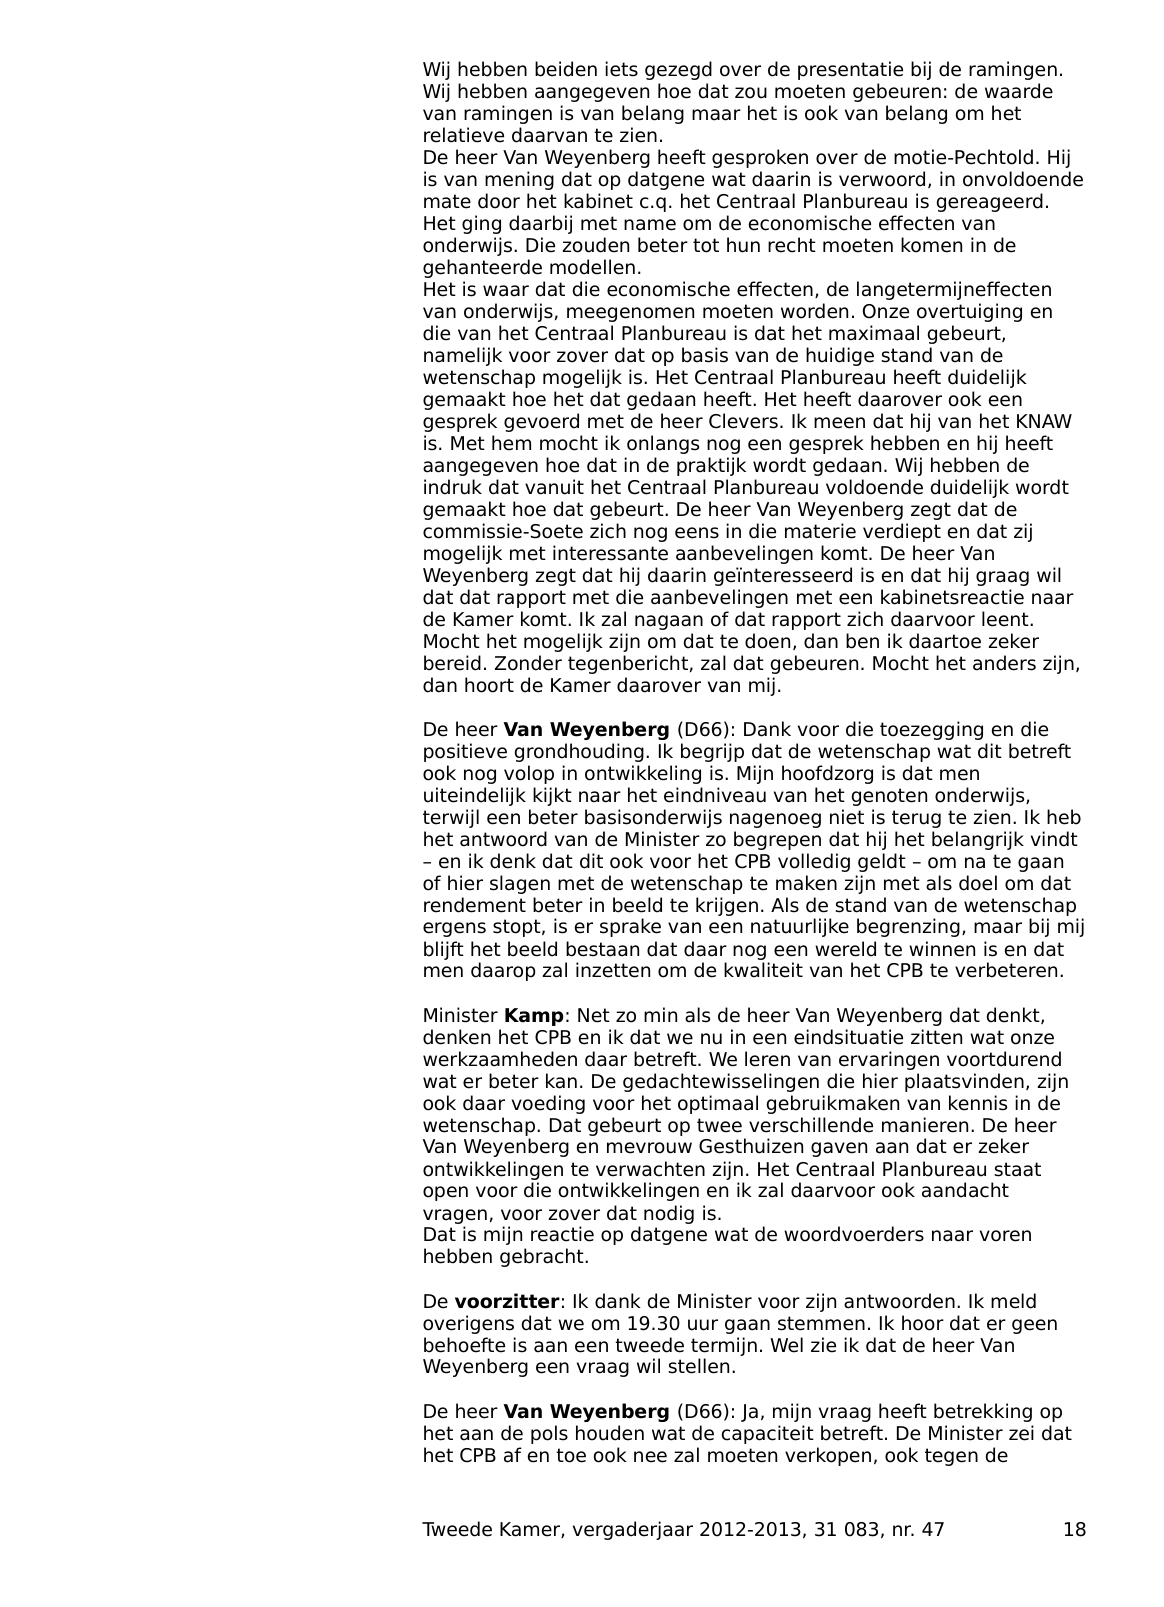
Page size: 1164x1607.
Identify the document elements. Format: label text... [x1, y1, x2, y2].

text Wij hebben beiden iets gezegd over de presentatie bij de ramingen. Wij hebben aangegeven hoe dat zou moeten gebeuren: de waarde van ramingen is van belang maar het is ook van belang om het relatieve daarvan te zien. [422, 59, 1087, 147]
text Minister Kamp: Net zo min als de heer Van Weyenberg dat denkt, denken het CPB en ik dat we nu in een eindsituatie zitten wat onze werkzaamheden daar betreft. We leren van ervaringen voortdurend wat er beter kan. De gedachtewisselingen die hier plaatsvinden, zijn ook daar voeding voor het optimaal gebruikmaken van kennis in de wetenschap. Dat gebeurt op twee verschillende manieren. De heer Van Weyenberg en mevrouw Gesthuizen gaven aan dat er zeker ontwikkelingen te verwachten zijn. Het Centraal Planbureau staat open voor die ontwikkelingen en ik zal daarvoor ook aandacht vragen, voor zover dat nodig is. [422, 1004, 1087, 1224]
text De heer Van Weyenberg heeft gesproken over de motie-Pechtold. Hij is van mening dat op datgene wat daarin is verwoord, in onvoldoende mate door het kabinet c.q. het Centraal Planbureau is gereageerd. Het ging daarbij met name om de economische effecten van onderwijs. Die zouden beter tot hun recht moeten komen in de gehanteerde modellen. [422, 147, 1087, 279]
text De heer Van Weyenberg (D66): Ja, mijn vraag heeft betrekking op het aan de pols houden wat de capaciteit betreft. De Minister zei dat het CPB af en toe ook nee zal moeten verkopen, ook tegen de [422, 1401, 1087, 1467]
text De voorzitter: Ik dank de Minister voor zijn antwoorden. Ik meld overigens dat we om 19.30 uur gaan stemmen. Ik hoor dat er geen behoefte is aan een tweede termijn. Wel zie ik dat de heer Van Weyenberg een vraag wil stellen. [422, 1291, 1087, 1378]
text Dat is mijn reactie op datgene wat de woordvoerders naar voren hebben gebracht. [422, 1224, 1087, 1268]
text De heer Van Weyenberg (D66): Dank voor die toezegging en die positieve grondhouding. Ik begrijp dat de wetenschap wat dit betreft ook nog volop in ontwikkeling is. Mijn hoofdzorg is dat men uiteindelijk kijkt naar het eindniveau van het genoten onderwijs, terwijl een beter basisonderwijs nagenoeg niet is terug te zien. Ik heb het antwoord van de Minister zo begrepen dat hij het belangrijk vindt – en ik denk dat dit ook voor het CPB volledig geldt – om na te gaan of hier slagen met de wetenschap te maken zijn met als doel om dat rendement beter in beeld te krijgen. Als de stand van de wetenschap ergens stopt, is er sprake van een natuurlijke begrenzing, maar bij mij blijft het beeld bestaan dat daar nog een wereld te winnen is en dat men daarop zal inzetten om de kwaliteit van het CPB te verbeteren. [422, 719, 1087, 982]
text Het is waar dat die economische effecten, de langetermijneffecten van onderwijs, meegenomen moeten worden. Onze overtuiging en die van het Centraal Planbureau is dat het maximaal gebeurt, namelijk voor zover dat op basis van de huidige stand van de wetenschap mogelijk is. Het Centraal Planbureau heeft duidelijk gemaakt hoe het dat gedaan heeft. Het heeft daarover ook een gesprek gevoerd met de heer Clevers. Ik meen dat hij van het KNAW is. Met hem mocht ik onlangs nog een gesprek hebben en hij heeft aangegeven hoe dat in de praktijk wordt gedaan. Wij hebben de indruk dat vanuit het Centraal Planbureau voldoende duidelijk wordt gemaakt hoe dat gebeurt. De heer Van Weyenberg zegt dat de commissie-Soete zich nog eens in die materie verdiept en dat zij mogelijk met interessante aanbevelingen komt. De heer Van Weyenberg zegt dat hij daarin geïnteresseerd is en dat hij graag wil dat dat rapport met die aanbevelingen met een kabinetsreactie naar de Kamer komt. Ik zal nagaan of dat rapport zich daarvoor leent. Mocht het mogelijk zijn om dat te doen, dan ben ik daartoe zeker bereid. Zonder tegenbericht, zal dat gebeuren. Mocht het anders zijn, dan hoort de Kamer daarover van mij. [422, 279, 1087, 696]
